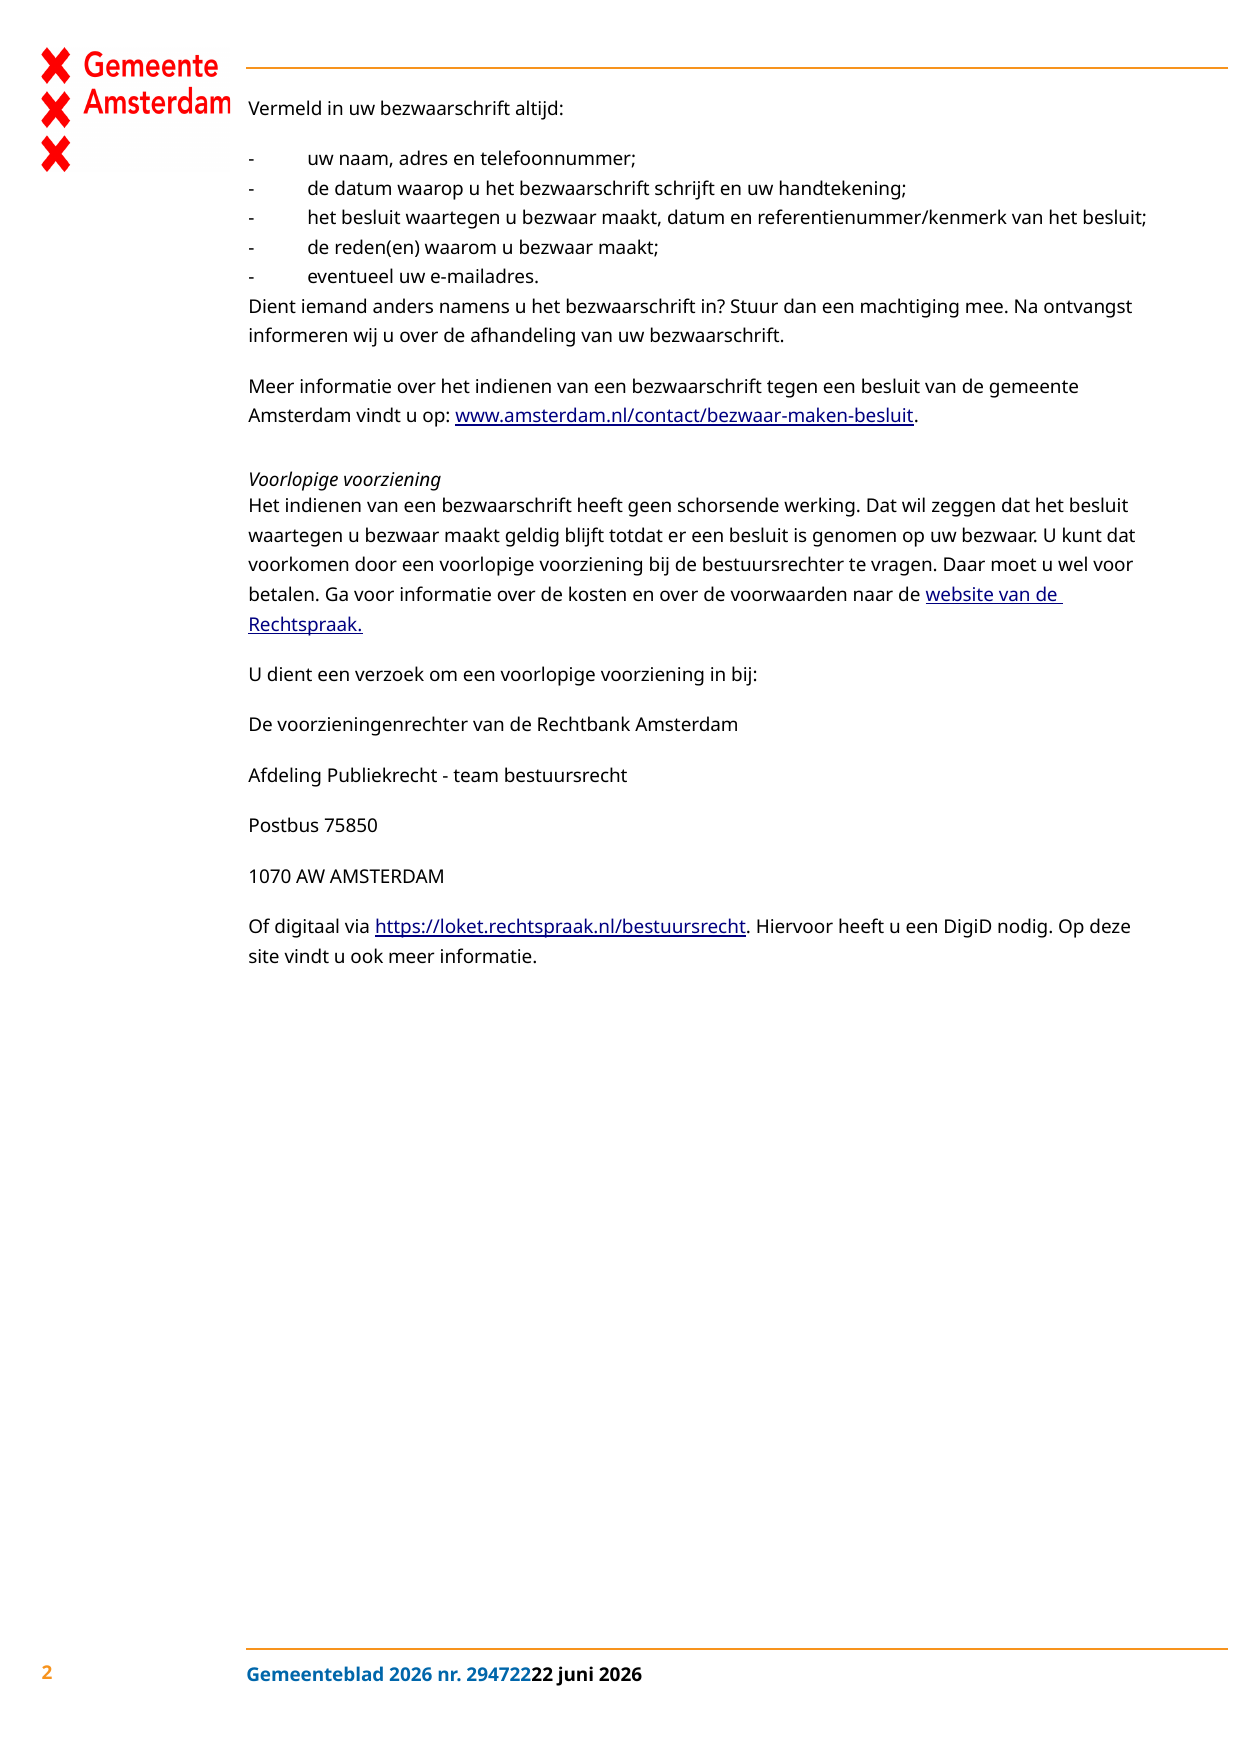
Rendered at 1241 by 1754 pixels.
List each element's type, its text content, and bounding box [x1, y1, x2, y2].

text Het indienen van een bezwaarschrift heeft geen schorsende werking. Dat wil zeggen dat het besluit waartegen u bezwaar maakt geldig blijft totdat er een besluit is genomen op uw bezwaar. U kunt dat voorkomen door een voorlopige voorziening bij de bestuursrechter te vragen. Daar moet u wel voor betalen. Ga voor informatie over de kosten en over de voorwaarden naar de website van de Rechtspraak. [248, 492, 1152, 636]
text Vermeld in uw bezwaarschrift altijd: [248, 95, 1152, 121]
text Dient iemand anders namens u het bezwaarschrift in? Stuur dan een machtiging mee. Na ontvangst informeren wij u over de afhandeling van uw bezwaarschrift. [248, 293, 1152, 348]
text Afdeling Publiekrecht - team bestuursrecht [248, 762, 1152, 788]
list de reden(en) waarom u bezwaar maakt; [248, 234, 1152, 260]
text De voorzieningenrechter van de Rechtbank Amsterdam [248, 712, 1152, 737]
text U dient een verzoek om een voorlopige voorziening in bij: [248, 661, 1152, 687]
text Of digitaal via https://loket.rechtspraak.nl/bestuursrecht. Hiervoor heeft u een DigiD nodig. Op deze site vindt u ook meer informatie. [248, 913, 1152, 968]
list uw naam, adres en telefoonnummer; [248, 145, 1152, 171]
list de datum waarop u het bezwaarschrift schrijft en uw handtekening; [248, 175, 1152, 201]
list eventueel uw e-mailadres. [248, 263, 1152, 289]
text Meer informatie over het indienen van een bezwaarschrift tegen een besluit van de gemeente Amsterdam vindt u op: www.amsterdam.nl/contact/bezwaar-maken-besluit. [248, 373, 1152, 428]
list het besluit waartegen u bezwaar maakt, datum en referentienummer/kenmerk van het besluit; [248, 204, 1152, 230]
text 1070 AW AMSTERDAM [248, 863, 1152, 888]
text Postbus 75850 [248, 812, 1152, 838]
picture [41, 47, 231, 172]
text Voorlopige voorziening [248, 467, 1152, 492]
